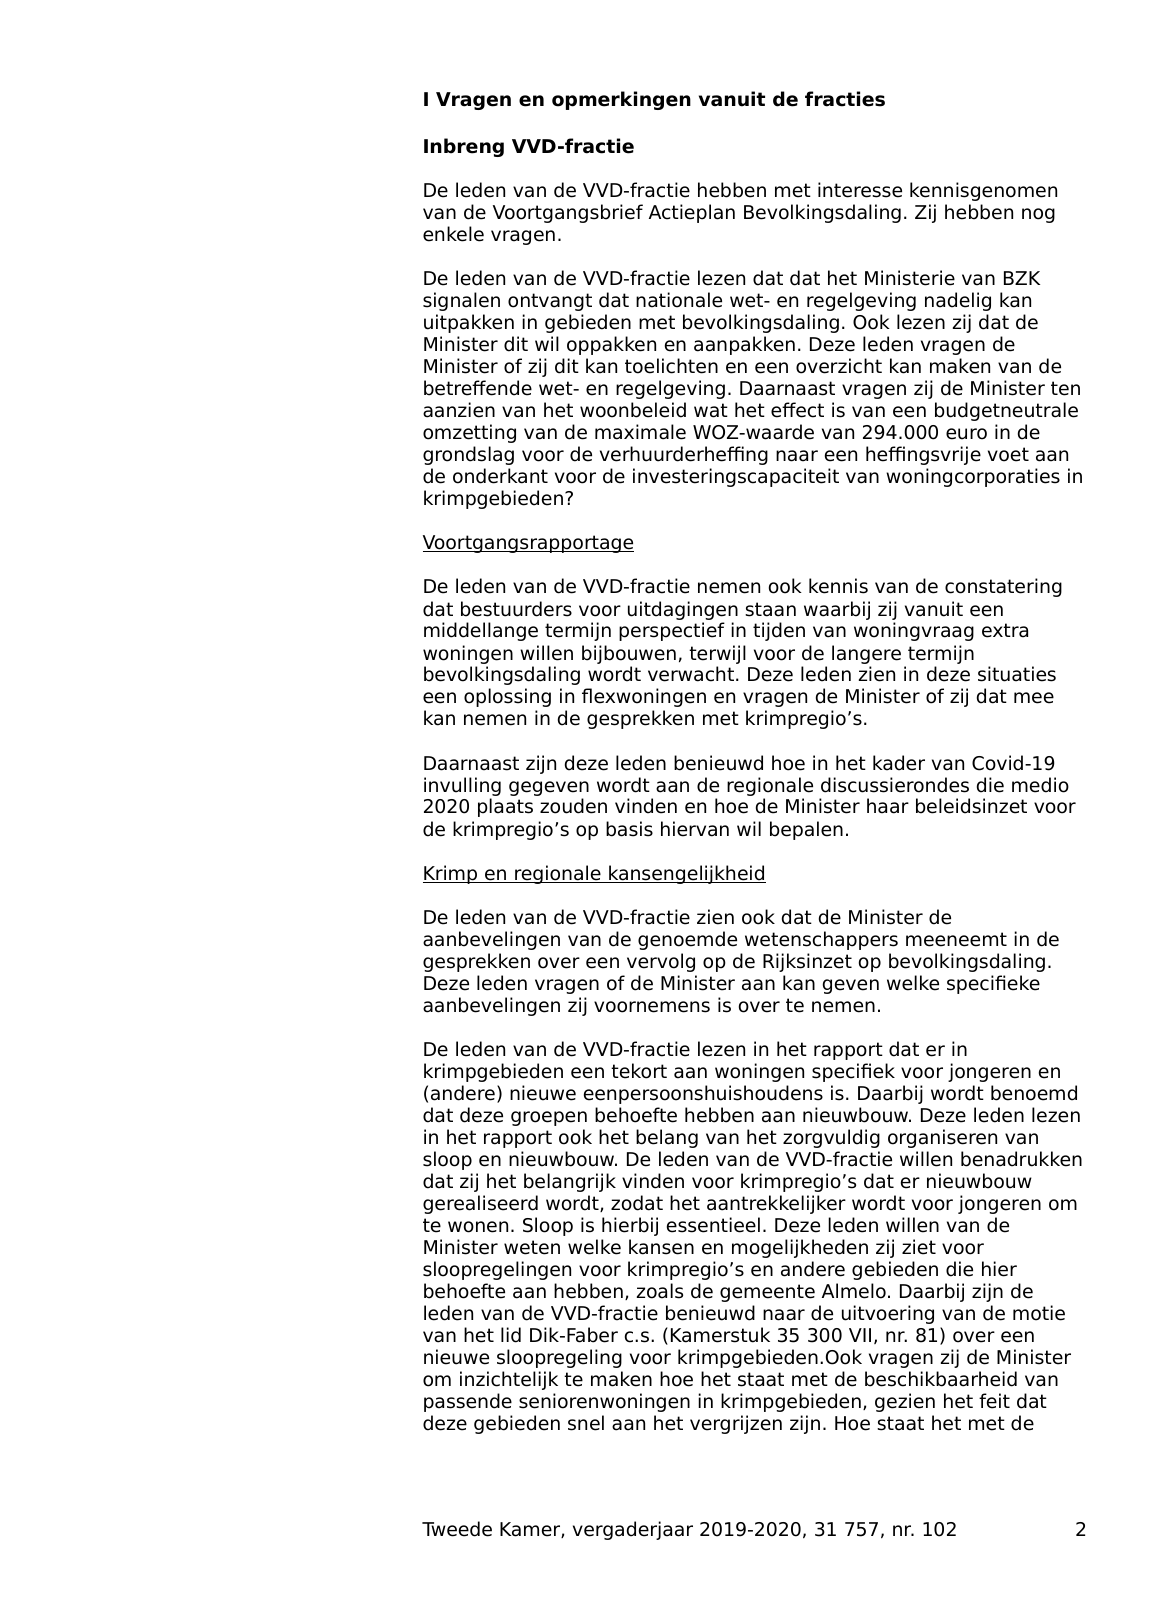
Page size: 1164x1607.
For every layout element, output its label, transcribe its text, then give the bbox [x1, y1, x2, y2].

text De leden van de VVD-fractie nemen ook kennis van de constatering dat bestuurders voor uitdagingen staan waarbij zij vanuit een middellange termijn perspectief in tijden van woningvraag extra woningen willen bijbouwen, terwijl voor de langere termijn bevolkingsdaling wordt verwacht. Deze leden zien in deze situaties een oplossing in flexwoningen en vragen de Minister of zij dat mee kan nemen in de gesprekken met krimpregio’s. [422, 576, 1087, 730]
text De leden van de VVD-fractie hebben met interesse kennisgenomen van de Voortgangsbrief Actieplan Bevolkingsdaling. Zij hebben nog enkele vragen. [422, 180, 1087, 246]
text Daarnaast zijn deze leden benieuwd hoe in het kader van Covid-19 invulling gegeven wordt aan de regionale discussierondes die medio 2020 plaats zouden vinden en hoe de Minister haar beleidsinzet voor de krimpregio’s op basis hiervan wil bepalen. [422, 752, 1087, 840]
text De leden van de VVD-fractie zien ook dat de Minister de aanbevelingen van de genoemde wetenschappers meeneemt in de gesprekken over een vervolg op de Rijksinzet op bevolkingsdaling. Deze leden vragen of de Minister aan kan geven welke specifieke aanbevelingen zij voornemens is over te nemen. [422, 907, 1087, 1017]
text De leden van de VVD-fractie lezen in het rapport dat er in krimpgebieden een tekort aan woningen specifiek voor jongeren en (andere) nieuwe eenpersoonshuishoudens is. Daarbij wordt benoemd dat deze groepen behoefte hebben aan nieuwbouw. Deze leden lezen in het rapport ook het belang van het zorgvuldig organiseren van sloop en nieuwbouw. De leden van de VVD-fractie willen benadrukken dat zij het belangrijk vinden voor krimpregio’s dat er nieuwbouw gerealiseerd wordt, zodat het aantrekkelijker wordt voor jongeren om te wonen. Sloop is hierbij essentieel. Deze leden willen van de Minister weten welke kansen en mogelijkheden zij ziet voor sloopregelingen voor krimpregio’s en andere gebieden die hier behoefte aan hebben, zoals de gemeente Almelo. Daarbij zijn de leden van de VVD-fractie benieuwd naar de uitvoering van de motie van het lid Dik-Faber c.s. (Kamerstuk 35 300 VII, nr. 81) over een nieuwe sloopregeling voor krimpgebieden.Ook vragen zij de Minister om inzichtelijk te maken hoe het staat met de beschikbaarheid van passende seniorenwoningen in krimpgebieden, gezien het feit dat deze gebieden snel aan het vergrijzen zijn. Hoe staat het met de [422, 1039, 1087, 1434]
subtitle Inbreng VVD-fractie [422, 136, 1087, 158]
subtitle I Vragen en opmerkingen vanuit de fracties [422, 89, 1087, 111]
subtitle Krimp en regionale kansengelijkheid [422, 863, 1087, 884]
text De leden van de VVD-fractie lezen dat dat het Ministerie van BZK signalen ontvangt dat nationale wet- en regelgeving nadelig kan uitpakken in gebieden met bevolkingsdaling. Ook lezen zij dat de Minister dit wil oppakken en aanpakken. Deze leden vragen de Minister of zij dit kan toelichten en een overzicht kan maken van de betreffende wet- en regelgeving. Daarnaast vragen zij de Minister ten aanzien van het woonbeleid wat het effect is van een budgetneutrale omzetting van de maximale WOZ-waarde van 294.000 euro in de grondslag voor de verhuurderheffing naar een heffingsvrije voet aan de onderkant voor de investeringscapaciteit van woningcorporaties in krimpgebieden? [422, 268, 1087, 510]
subtitle Voortgangsrapportage [422, 532, 1087, 554]
